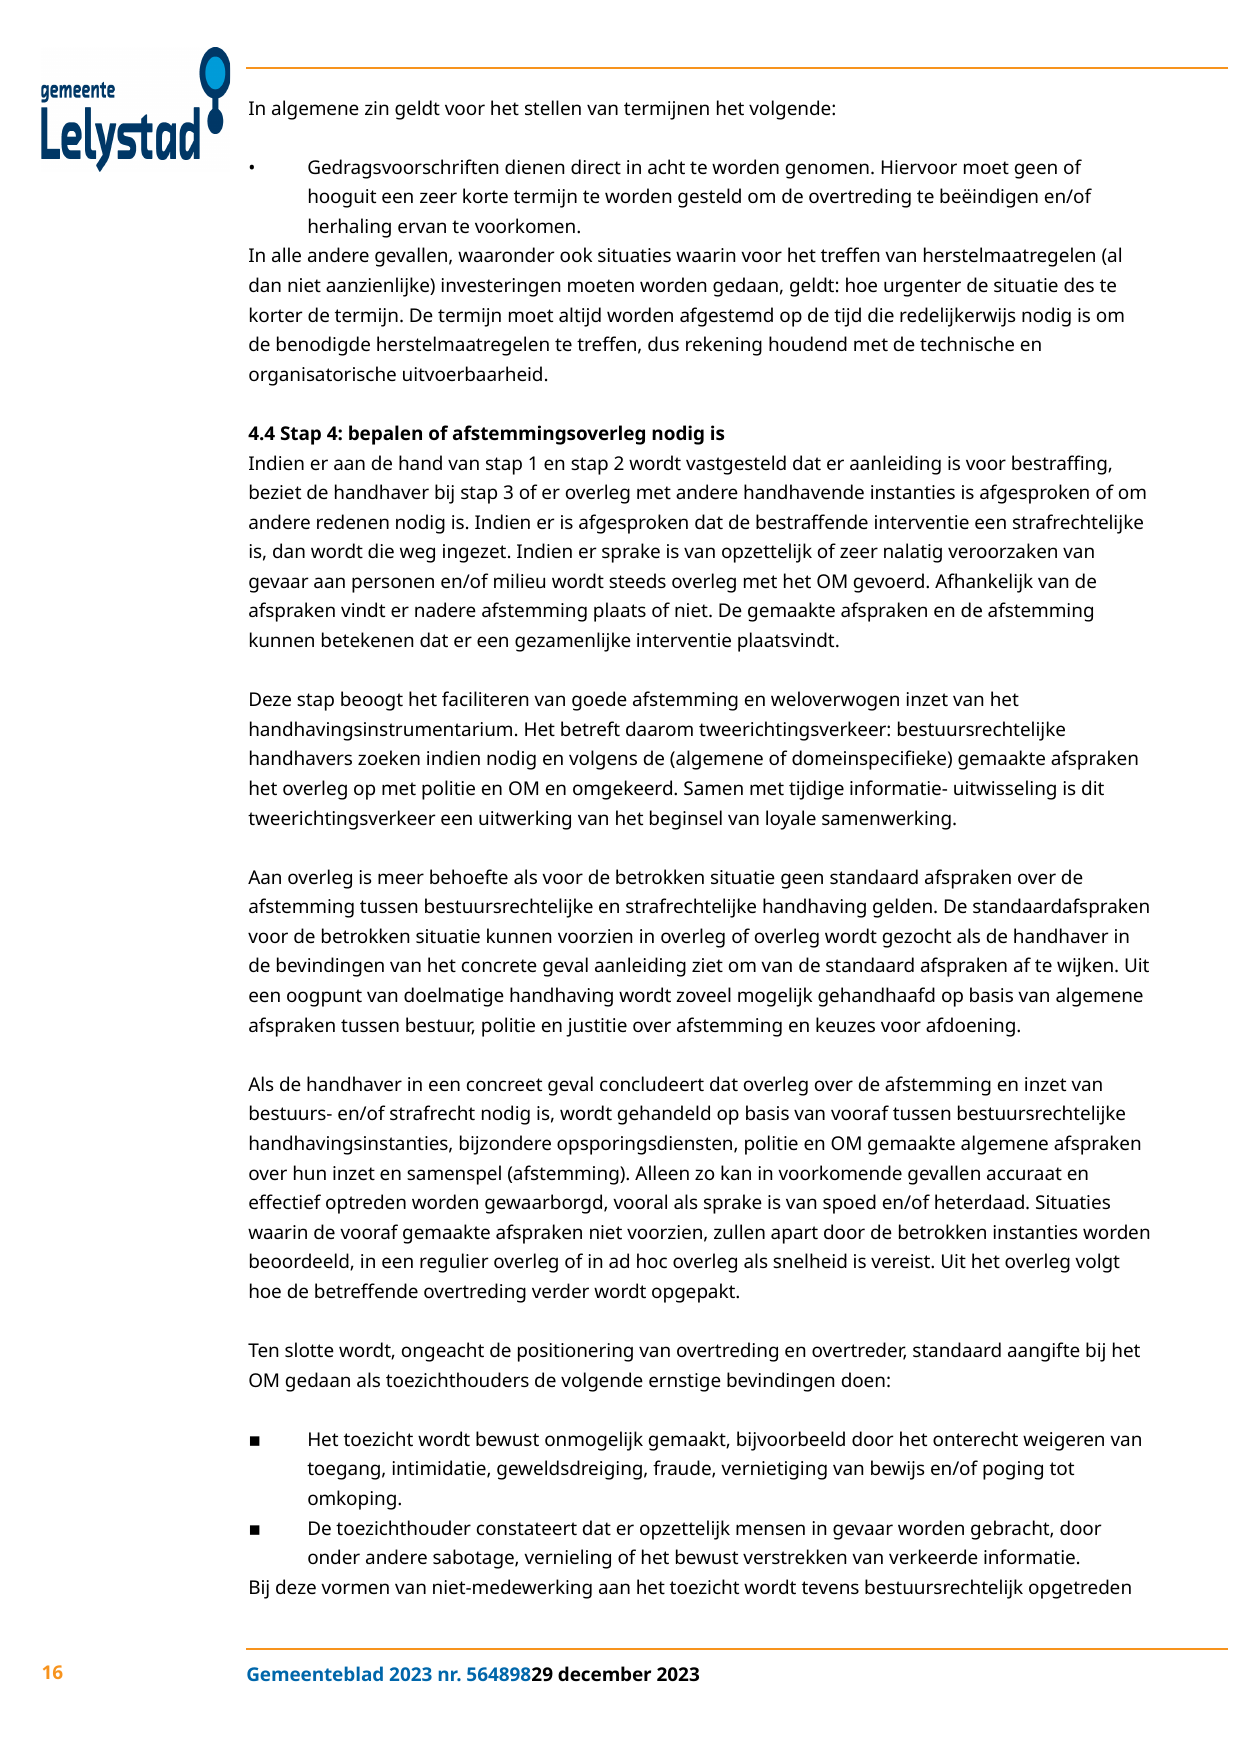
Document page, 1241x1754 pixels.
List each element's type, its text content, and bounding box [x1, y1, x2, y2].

text Ten slotte wordt, ongeacht de positionering van overtreding en overtreder, standaard aangifte bij het OM gedaan als toezichthouders de volgende ernstige bevindingen doen: [248, 1337, 1152, 1393]
list Gedragsvoorschriften dienen direct in acht te worden genomen. Hiervoor moet geen of hooguit een zeer korte termijn te worden gesteld om de overtreding te beëindigen en/of herhaling ervan te voorkomen. [248, 154, 1152, 239]
list Het toezicht wordt bewust onmogelijk gemaakt, bijvoorbeeld door het onterecht weigeren van toegang, intimidatie, geweldsdreiging, fraude, vernietiging van bewijs en/of poging tot omkoping. [248, 1426, 1152, 1511]
list De toezichthouder constateert dat er opzettelijk mensen in gevaar worden gebracht, door onder andere sabotage, vernieling of het bewust verstrekken van verkeerde informatie. [248, 1515, 1152, 1570]
text 4.4 Stap 4: bepalen of afstemmingsoverleg nodig is [248, 420, 1152, 446]
picture [41, 47, 231, 172]
text Bij deze vormen van niet-medewerking aan het toezicht wordt tevens bestuursrechtelijk opgetreden [248, 1574, 1152, 1600]
text Deze stap beoogt het faciliteren van goede afstemming en weloverwogen inzet van het handhavingsinstrumentarium. Het betreft daarom tweerichtingsverkeer: bestuursrechtelijke handhavers zoeken indien nodig en volgens de (algemene of domeinspecifieke) gemaakte afspraken het overleg op met politie en OM en omgekeerd. Samen met tijdige informatie- uitwisseling is dit tweerichtingsverkeer een uitwerking van het beginsel van loyale samenwerking. [248, 686, 1152, 831]
text In alle andere gevallen, waaronder ook situaties waarin voor het treffen van herstelmaatregelen (al dan niet aanzienlijke) investeringen moeten worden gedaan, geldt: hoe urgenter de situatie des te korter de termijn. De termijn moet altijd worden afgestemd op de tijd die redelijkerwijs nodig is om de benodigde herstelmaatregelen te treffen, dus rekening houdend met de technische en organisatorische uitvoerbaarheid. [248, 243, 1152, 387]
text Als de handhaver in een concreet geval concludeert dat overleg over de afstemming en inzet van bestuurs- en/of strafrecht nodig is, wordt gehandeld op basis van vooraf tussen bestuursrechtelijke handhavingsinstanties, bijzondere opsporingsdiensten, politie en OM gemaakte algemene afspraken over hun inzet en samenspel (afstemming). Alleen zo kan in voorkomende gevallen accuraat en effectief optreden worden gewaarborgd, vooral als sprake is van spoed en/of heterdaad. Situaties waarin de vooraf gemaakte afspraken niet voorzien, zullen apart door de betrokken instanties worden beoordeeld, in een regulier overleg of in ad hoc overleg als snelheid is vereist. Uit het overleg volgt hoe de betreffende overtreding verder wordt opgepakt. [248, 1071, 1152, 1304]
text In algemene zin geldt voor het stellen van termijnen het volgende: [248, 95, 1152, 121]
text Indien er aan de hand van stap 1 en stap 2 wordt vastgesteld dat er aanleiding is voor bestraffing, beziet de handhaver bij stap 3 of er overleg met andere handhavende instanties is afgesproken of om andere redenen nodig is. Indien er is afgesproken dat de bestraffende interventie een strafrechtelijke is, dan wordt die weg ingezet. Indien er sprake is van opzettelijk of zeer nalatig veroorzaken van gevaar aan personen en/of milieu wordt steeds overleg met het OM gevoerd. Afhankelijk van de afspraken vindt er nadere afstemming plaats of niet. De gemaakte afspraken en de afstemming kunnen betekenen dat er een gezamenlijke interventie plaatsvindt. [248, 450, 1152, 653]
text Aan overleg is meer behoefte als voor de betrokken situatie geen standaard afspraken over de afstemming tussen bestuursrechtelijke en strafrechtelijke handhaving gelden. De standaardafspraken voor de betrokken situatie kunnen voorzien in overleg of overleg wordt gezocht als de handhaver in de bevindingen van het concrete geval aanleiding ziet om van de standaard afspraken af te wijken. Uit een oogpunt van doelmatige handhaving wordt zoveel mogelijk gehandhaafd op basis van algemene afspraken tussen bestuur, politie en justitie over afstemming en keuzes voor afdoening. [248, 864, 1152, 1038]
